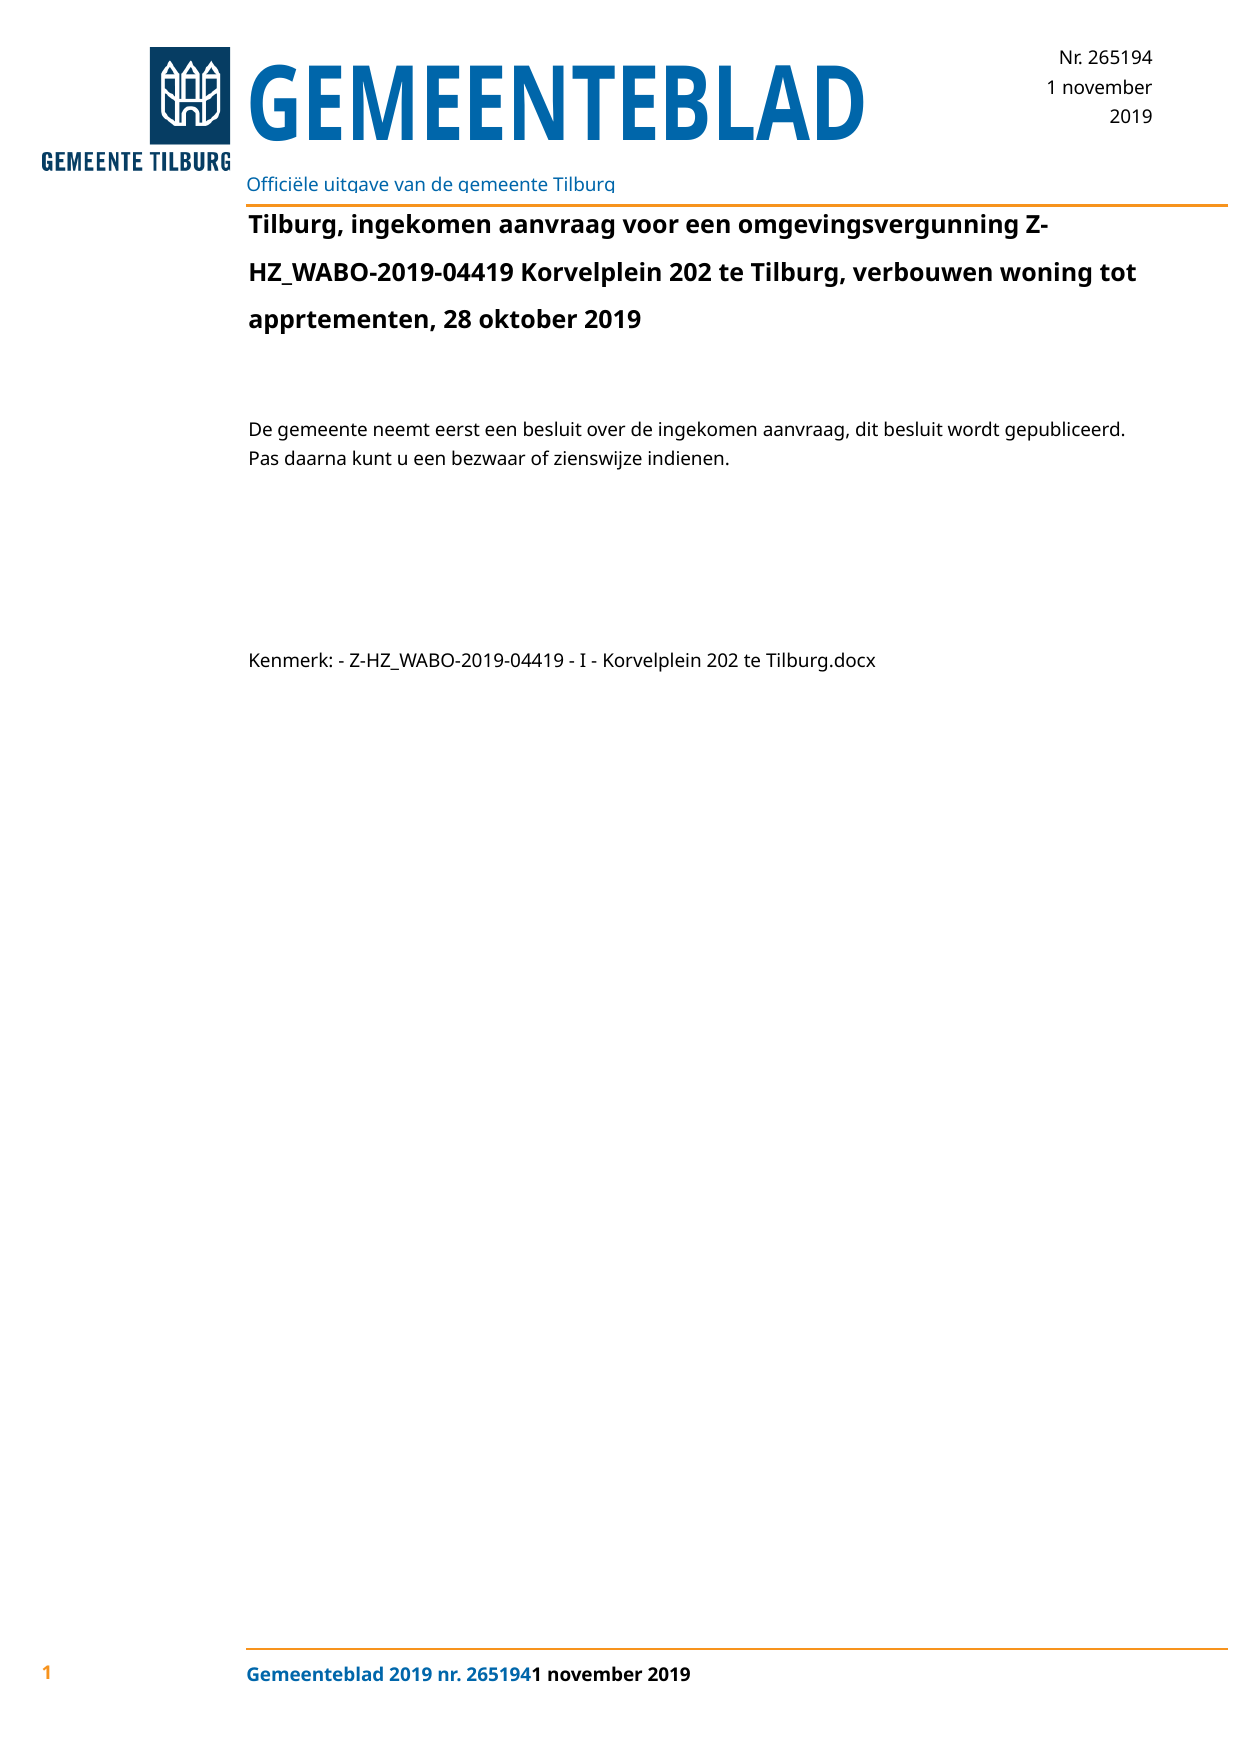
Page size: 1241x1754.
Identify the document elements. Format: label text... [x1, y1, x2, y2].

text De gemeente neemt eerst een besluit over de ingekomen aanvraag, dit besluit wordt gepubliceerd. Pas daarna kunt u een bezwaar of zienswijze indienen. [248, 416, 1152, 471]
picture [41, 47, 231, 172]
text Tilburg, ingekomen aanvraag voor een omgevingsvergunning Z-HZ_WABO-2019-04419 Korvelplein 202 te Tilburg, verbouwen woning tot apprtementen, 28 oktober 2019 [248, 207, 1152, 336]
text Kenmerk: - Z-HZ_WABO-2019-04419 - I - Korvelplein 202 te Tilburg.docx [248, 647, 1152, 673]
